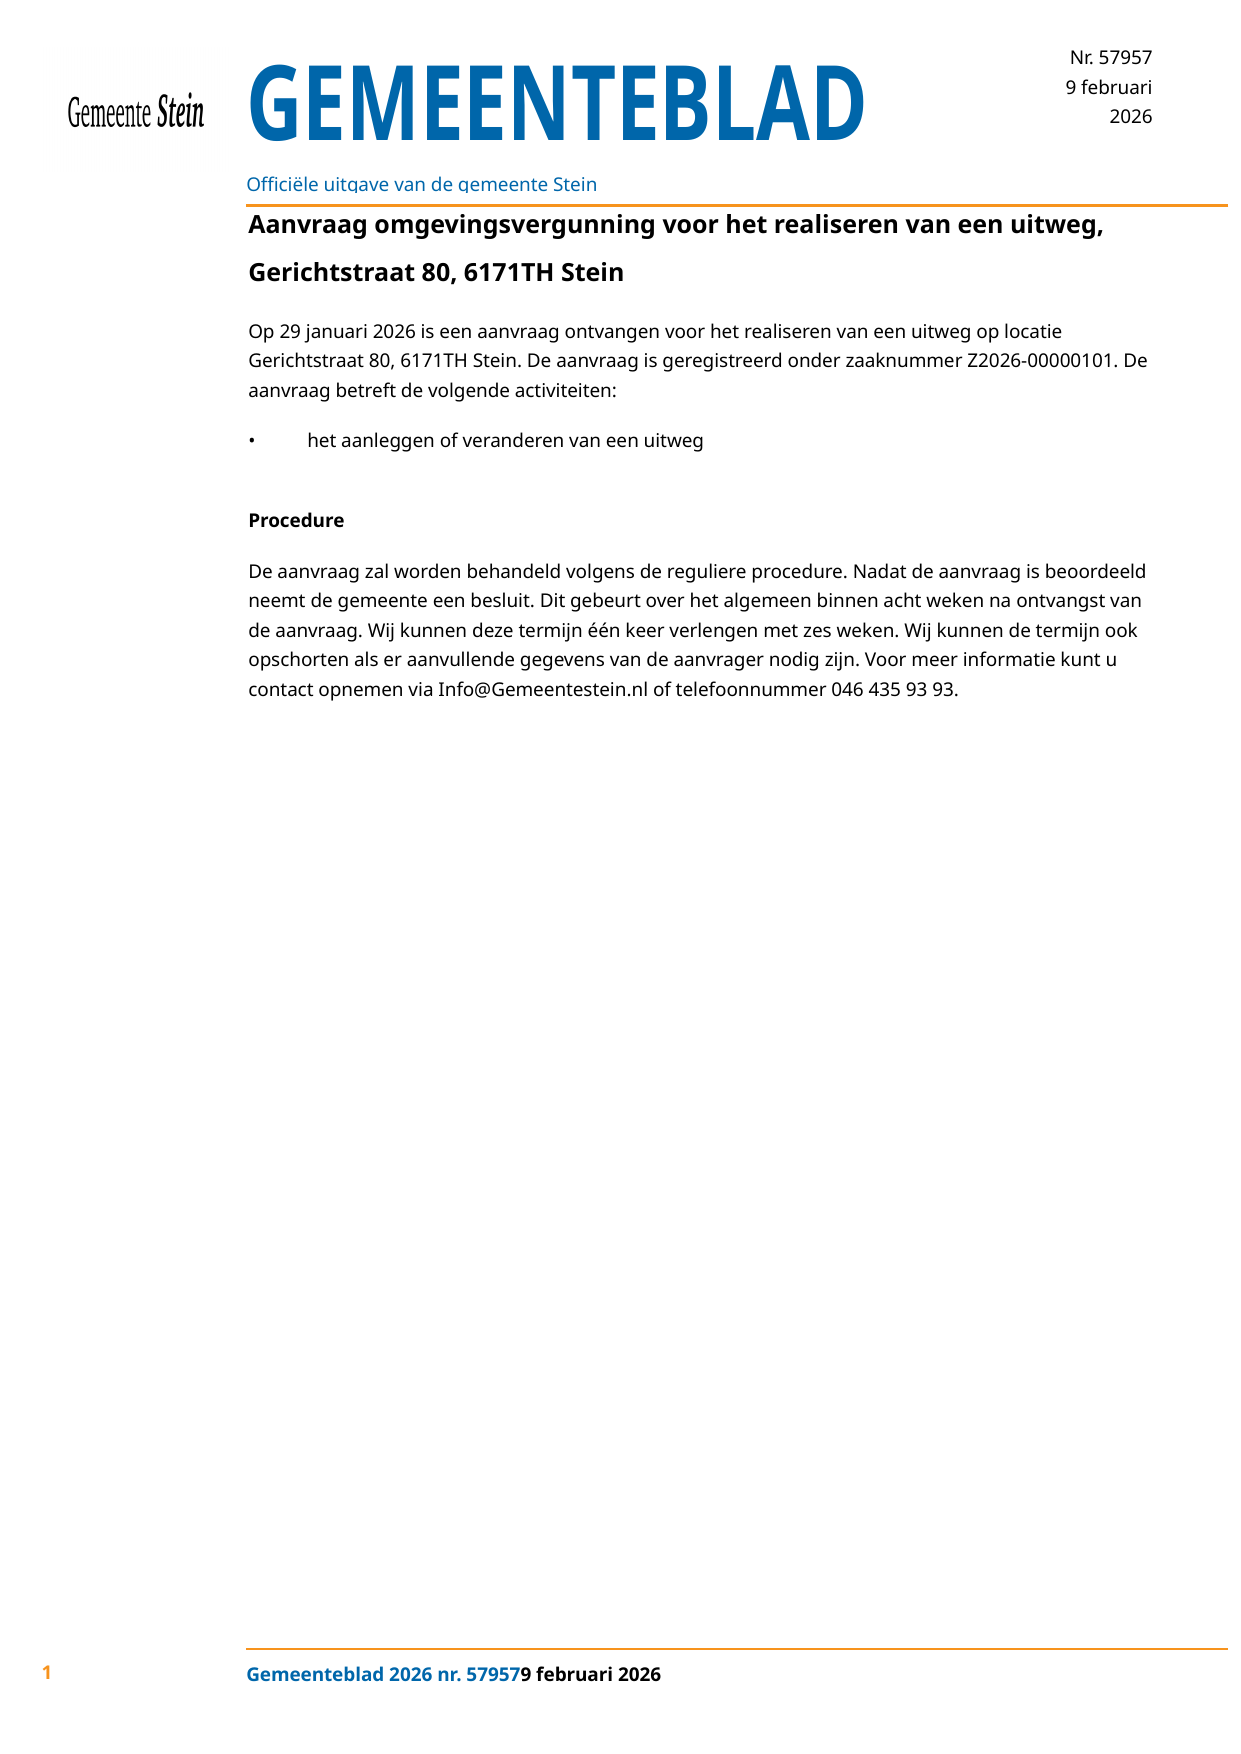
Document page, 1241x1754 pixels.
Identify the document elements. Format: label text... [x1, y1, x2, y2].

text Aanvraag omgevingsvergunning voor het realiseren van een uitweg, Gerichtstraat 80, 6171TH Stein [248, 207, 1152, 288]
picture [41, 47, 231, 172]
list het aanleggen of veranderen van een uitweg [248, 427, 1152, 453]
text Procedure [248, 507, 1152, 533]
text Op 29 januari 2026 is een aanvraag ontvangen voor het realiseren van een uitweg op locatie Gerichtstraat 80, 6171TH Stein. De aanvraag is geregistreerd onder zaaknummer Z2026-00000101. De aanvraag betreft de volgende activiteiten: [248, 318, 1152, 403]
text De aanvraag zal worden behandeld volgens de reguliere procedure. Nadat de aanvraag is beoordeeld neemt de gemeente een besluit. Dit gebeurt over het algemeen binnen acht weken na ontvangst van de aanvraag. Wij kunnen deze termijn één keer verlengen met zes weken. Wij kunnen de termijn ook opschorten als er aanvullende gegevens van de aanvrager nodig zijn. Voor meer informatie kunt u contact opnemen via Info@Gemeentestein.nl of telefoonnummer 046 435 93 93. [248, 558, 1152, 702]
